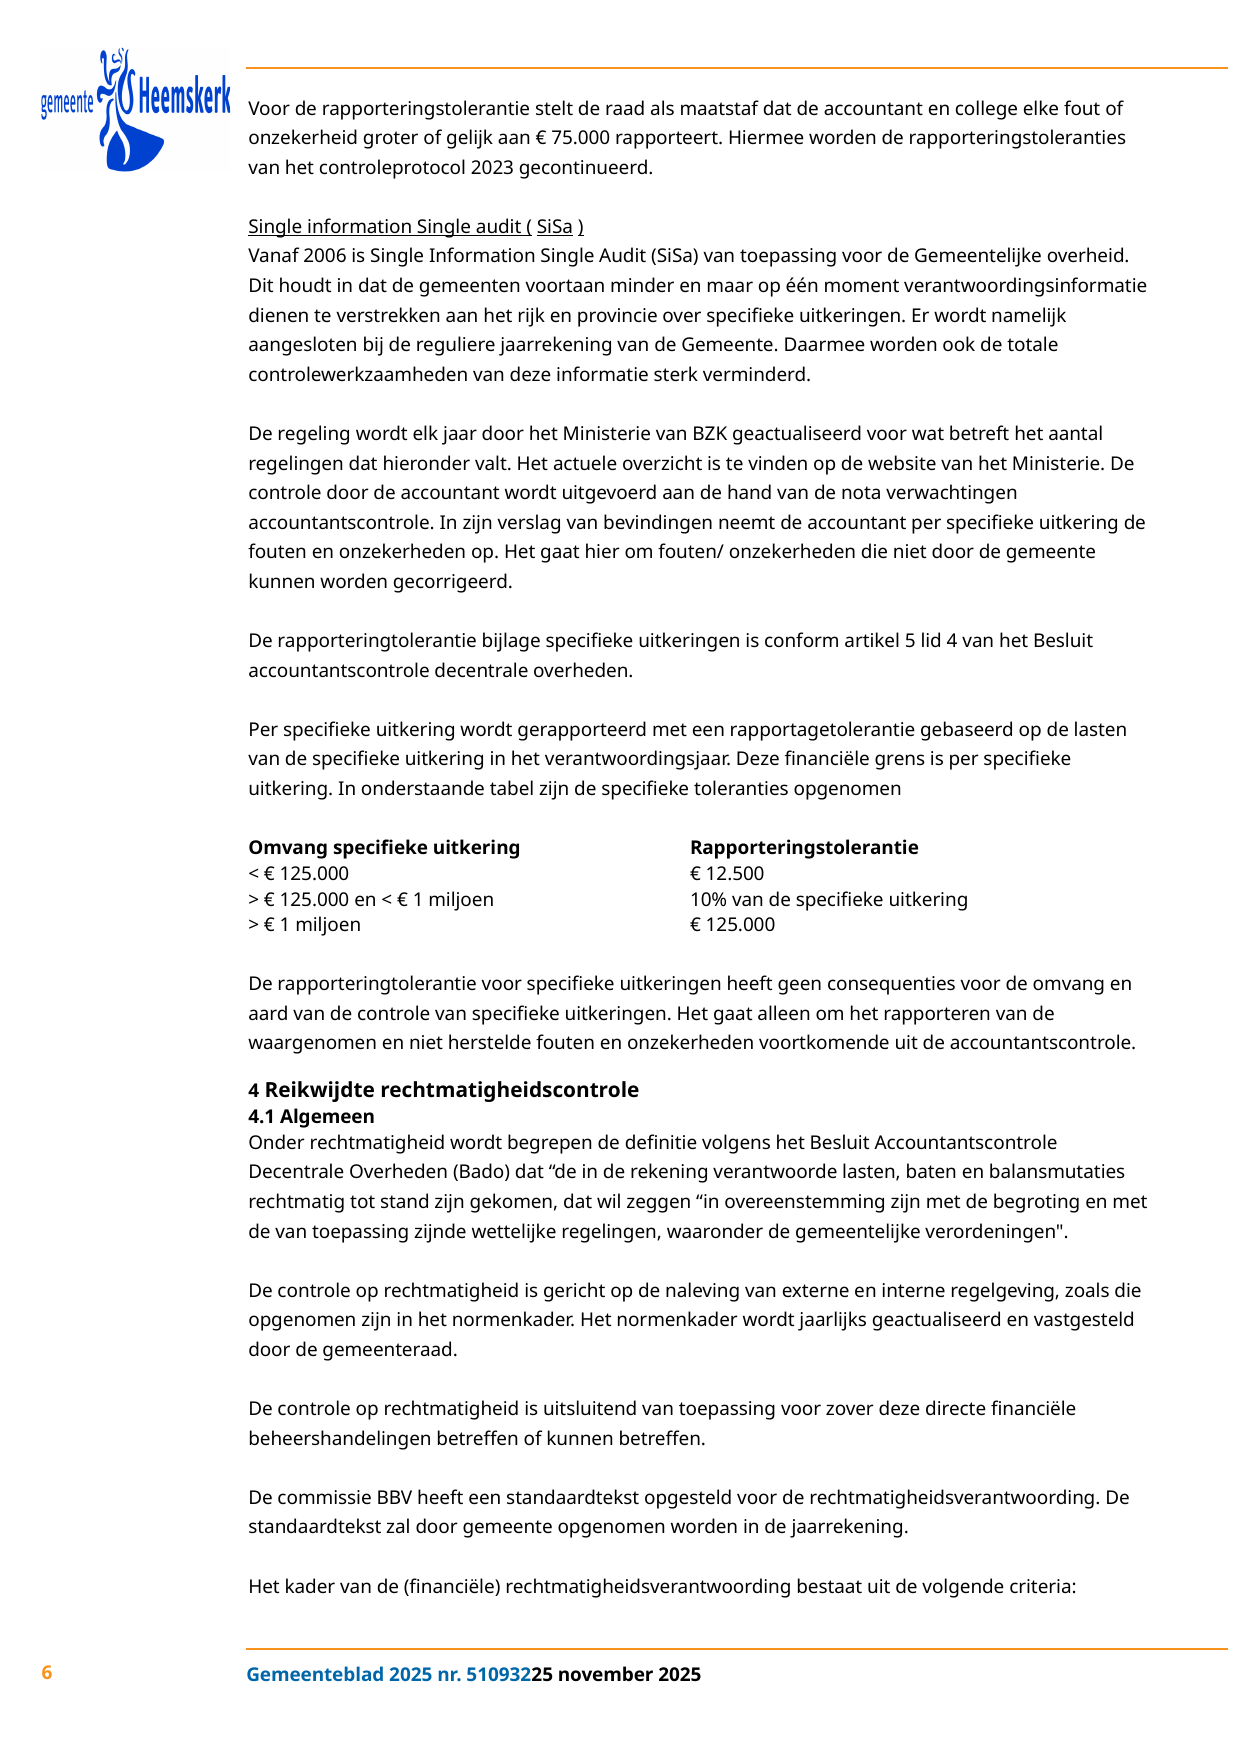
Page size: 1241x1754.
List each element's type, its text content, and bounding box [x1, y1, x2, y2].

picture [41, 47, 231, 172]
table_header Rapporteringstolerantie [690, 835, 1152, 860]
text Voor de rapporteringstolerantie stelt de raad als maatstaf dat de accountant en college elke fout of onzekerheid groter of gelijk aan € 75.000 rapporteert. Hiermee worden de rapporteringstoleranties van het controleprotocol 2023 gecontinueerd. [248, 95, 1152, 180]
text De rapporteringtolerantie bijlage specifieke uitkeringen is conform artikel 5 lid 4 van het Besluit accountantscontrole decentrale overheden. [248, 627, 1152, 683]
text Per specifieke uitkering wordt gerapporteerd met een rapportagetolerantie gebaseerd op de lasten van de specifieke uitkering in het verantwoordingsjaar. Deze financiële grens is per specifieke uitkering. In onderstaande tabel zijn de specifieke toleranties opgenomen [248, 716, 1152, 801]
table_cell < € 125.000 [248, 860, 690, 886]
table_cell > € 125.000 en < € 1 miljoen [248, 886, 690, 912]
text Het kader van de (financiële) rechtmatigheidsverantwoording bestaat uit de volgende criteria: [248, 1573, 1152, 1599]
text De commissie BBV heeft een standaardtekst opgesteld voor de rechtmatigheidsverantwoording. De standaardtekst zal door gemeente opgenomen worden in de jaarrekening. [248, 1484, 1152, 1539]
text 4 Reikwijdte rechtmatigheidscontrole [248, 1075, 1152, 1103]
table_cell € 125.000 [690, 912, 1152, 937]
text Onder rechtmatigheid wordt begrepen de definitie volgens het Besluit Accountantscontrole Decentrale Overheden (Bado) dat “de in de rekening verantwoorde lasten, baten en balansmutaties rechtmatig tot stand zijn gekomen, dat wil zeggen “in overeenstemming zijn met de begroting en met de van toepassing zijnde wettelijke regelingen, waaronder de gemeentelijke verordeningen". [248, 1129, 1152, 1244]
table_cell > € 1 miljoen [248, 912, 690, 937]
text Single information Single audit ( SiSa ) [248, 213, 1152, 239]
text De controle op rechtmatigheid is uitsluitend van toepassing voor zover deze directe financiële beheershandelingen betreffen of kunnen betreffen. [248, 1395, 1152, 1451]
text De controle op rechtmatigheid is gericht op de naleving van externe en interne regelgeving, zoals die opgenomen zijn in het normenkader. Het normenkader wordt jaarlijks geactualiseerd en vastgesteld door de gemeenteraad. [248, 1277, 1152, 1362]
table_cell 10% van de specifieke uitkering [690, 886, 1152, 912]
text 4.1 Algemeen [248, 1103, 1152, 1129]
text De rapporteringtolerantie voor specifieke uitkeringen heeft geen consequenties voor de omvang en aard van de controle van specifieke uitkeringen. Het gaat alleen om het rapporteren van de waargenomen en niet herstelde fouten en onzekerheden voortkomende uit de accountantscontrole. [248, 970, 1152, 1055]
table_header Omvang specifieke uitkering [248, 835, 690, 860]
table_cell € 12.500 [690, 860, 1152, 886]
text De regeling wordt elk jaar door het Ministerie van BZK geactualiseerd voor wat betreft het aantal regelingen dat hieronder valt. Het actuele overzicht is te vinden op de website van het Ministerie. De controle door de accountant wordt uitgevoerd aan de hand van de nota verwachtingen accountantscontrole. In zijn verslag van bevindingen neemt de accountant per specifieke uitkering de fouten en onzekerheden op. Het gaat hier om fouten/ onzekerheden die niet door de gemeente kunnen worden gecorrigeerd. [248, 420, 1152, 594]
text Vanaf 2006 is Single Information Single Audit (SiSa) van toepassing voor de Gemeentelijke overheid. Dit houdt in dat de gemeenten voortaan minder en maar op één moment verantwoordingsinformatie dienen te verstrekken aan het rijk en provincie over specifieke uitkeringen. Er wordt namelijk aangesloten bij de reguliere jaarrekening van de Gemeente. Daarmee worden ook de totale controlewerkzaamheden van deze informatie sterk verminderd. [248, 243, 1152, 387]
